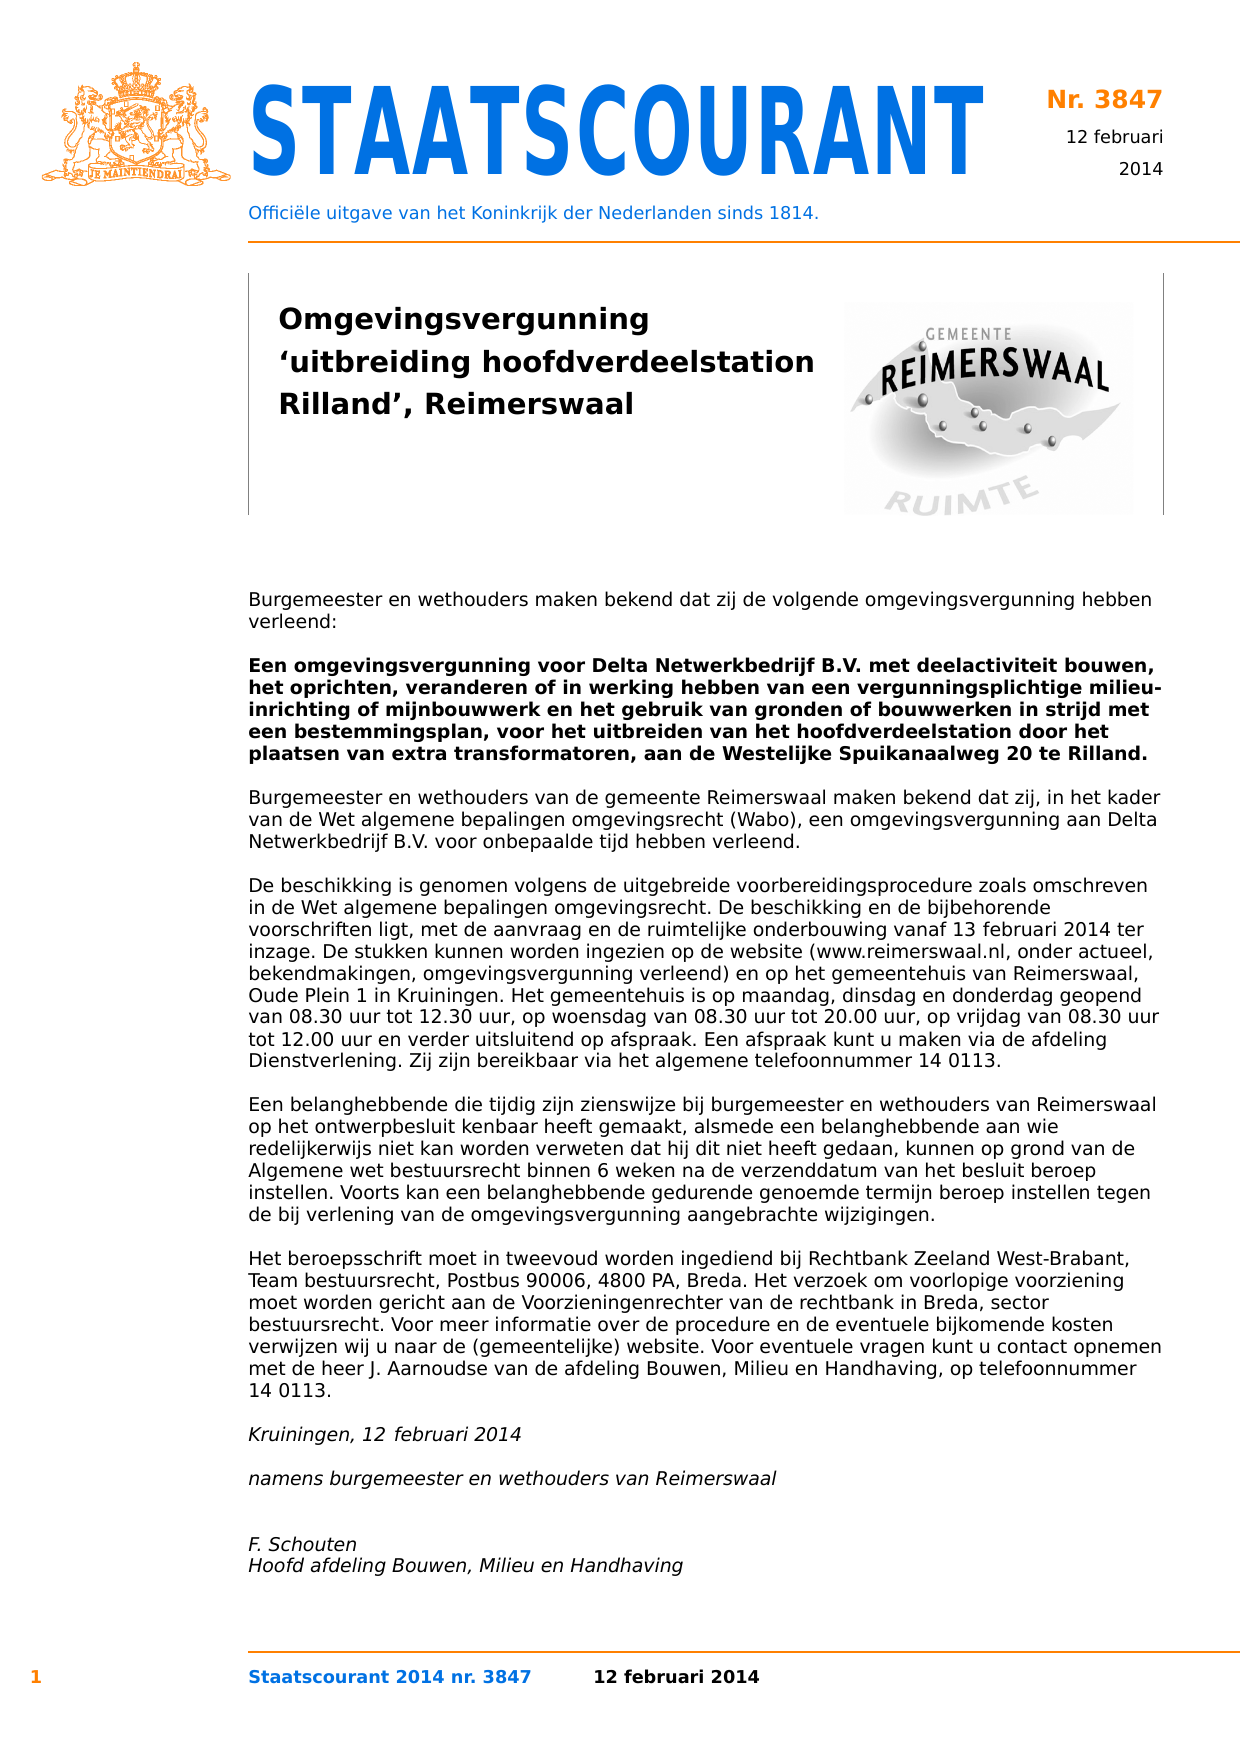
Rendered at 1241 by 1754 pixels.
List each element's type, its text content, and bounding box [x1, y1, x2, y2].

table_cell 2014 [998, 153, 1240, 203]
text Kruiningen, 12 februari 2014 [248, 1424, 1163, 1446]
table_header STAATSCOURANT [248, 62, 998, 203]
table_cell Officiële uitgave van het Koninkrijk der Nederlanden sinds 1814. [248, 203, 1240, 241]
text Burgemeester en wethouders maken bekend dat zij de volgende omgevingsvergunning hebben verleend: [248, 589, 1163, 633]
text De beschikking is genomen volgens de uitgebreide voorbereidingsprocedure zoals omschreven in de Wet algemene bepalingen omgevingsrecht. De beschikking en de bijbehorende voorschriften ligt, met de aanvraag en de ruimtelijke onderbouwing vanaf 13 februari 2014 ter inzage. De stukken kunnen worden ingezien op de website (www.reimerswaal.nl, onder actueel, bekendmakingen, omgevingsvergunning verleend) en op het gemeentehuis van Reimerswaal, Oude Plein 1 in Kruiningen. Het gemeentehuis is op maandag, dinsdag en donderdag geopend van 08.30 uur tot 12.30 uur, op woensdag van 08.30 uur tot 20.00 uur, op vrijdag van 08.30 uur tot 12.00 uur en verder uitsluitend op afspraak. Een afspraak kunt u maken via de afdeling Dienstverlening. Zij zijn bereikbaar via het algemene telefoonnummer 14 0113. [248, 874, 1163, 1072]
text Burgemeester en wethouders van de gemeente Reimerswaal maken bekend dat zij, in het kader van de Wet algemene bepalingen omgevingsrecht (Wabo), een omgevingsvergunning aan Delta Netwerkbedrijf B.V. voor onbepaalde tijd hebben verleend. [248, 787, 1163, 853]
text namens burgemeester en wethouders van Reimerswaal [248, 1468, 1163, 1489]
subtitle Omgevingsvergunning ‘uitbreiding hoofdverdeelstation Rilland’, Reimerswaal [249, 273, 1163, 515]
text F. Schouten Hoofd afdeling Bouwen, Milieu en Handhaving [248, 1511, 1163, 1577]
text Een belanghebbende die tijdig zijn zienswijze bij burgemeester en wethouders van Reimerswaal op het ontwerpbesluit kenbaar heeft gemaakt, alsmede een belanghebbende aan wie redelijkerwijs niet kan worden verweten dat hij dit niet heeft gedaan, kunnen op grond van de Algemene wet bestuursrecht binnen 6 weken na de verzenddatum van het besluit beroep instellen. Voorts kan een belanghebbende gedurende genoemde termijn beroep instellen tegen de bij verlening van de omgevingsvergunning aangebrachte wijzigingen. [248, 1094, 1163, 1226]
text Het beroepsschrift moet in tweevoud worden ingediend bij Rechtbank Zeeland West-Brabant, Team bestuursrecht, Postbus 90006, 4800 PA, Breda. Het verzoek om voorlopige voorziening moet worden gericht aan de Voorzieningenrechter van de rechtbank in Breda, sector bestuursrecht. Voor meer informatie over de procedure en de eventuele bijkomende kosten verwijzen wij u naar de (gemeentelijke) website. Voor eventuele vragen kunt u contact opnemen met de heer J. Aarnoudse van de afdeling Bouwen, Milieu en Handhaving, op telefoonnummer 14 0113. [248, 1248, 1163, 1402]
picture [844, 302, 1134, 516]
table_header Nr. 3847 [998, 62, 1240, 121]
table_cell 12 februari [998, 121, 1240, 153]
table_header [25, 62, 248, 241]
text Een omgevingsvergunning voor Delta Netwerkbedrijf B.V. met deelactiviteit bouwen, het oprichten, veranderen of in werking hebben van een vergunningsplichtige milieu-inrichting of mijnbouwwerk en het gebruik van gronden of bouwwerken in strijd met een bestemmingsplan, voor het uitbreiden van het hoofdverdeelstation door het plaatsen van extra transformatoren, aan de Westelijke Spuikanaalweg 20 te Rilland. [248, 655, 1163, 765]
picture [41, 62, 231, 186]
